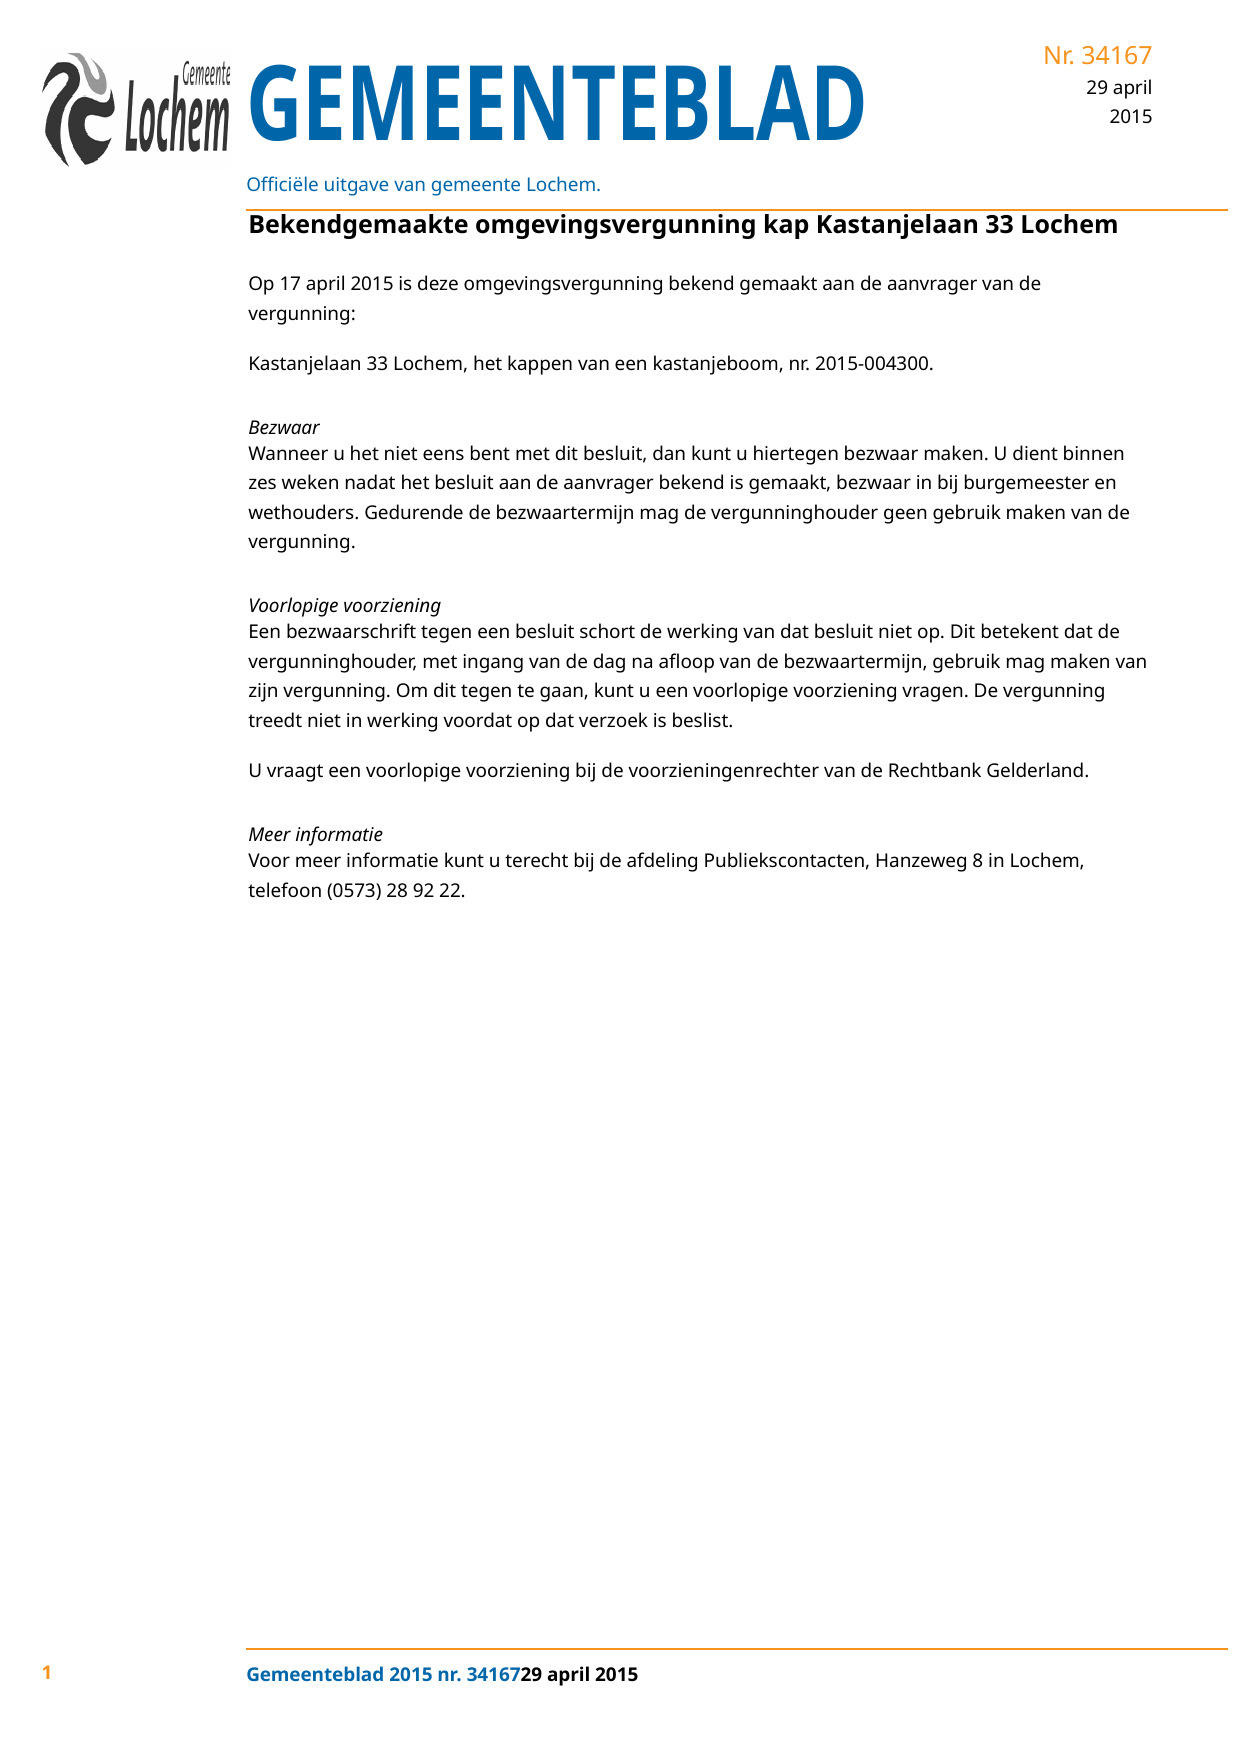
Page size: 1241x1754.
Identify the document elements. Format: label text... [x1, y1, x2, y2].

text Voor meer informatie kunt u terecht bij de afdeling Publiekscontacten, Hanzeweg 8 in Lochem, telefoon (0573) 28 92 22. [248, 847, 1152, 903]
text Een bezwaarschrift tegen een besluit schort de werking van dat besluit niet op. Dit betekent dat de vergunninghouder, met ingang van de dag na afloop van de bezwaartermijn, gebruik mag maken van zijn vergunning. Om dit tegen te gaan, kunt u een voorlopige voorziening vragen. De vergunning treedt niet in werking voordat op dat verzoek is beslist. [248, 618, 1152, 733]
text Bekendgemaakte omgevingsvergunning kap Kastanjelaan 33 Lochem [248, 211, 1152, 241]
text U vraagt een voorlopige voorziening bij de voorzieningenrechter van de Rechtbank Gelderland. [248, 758, 1152, 783]
text Meer informatie [248, 822, 1152, 847]
text Op 17 april 2015 is deze omgevingsvergunning bekend gemaakt aan de aanvrager van de vergunning: [248, 270, 1152, 326]
text Bezwaar [248, 414, 1152, 440]
text Kastanjelaan 33 Lochem, het kappen van een kastanjeboom, nr. 2015-004300. [248, 350, 1152, 376]
text Voorlopige voorziening [248, 593, 1152, 618]
text Wanneer u het niet eens bent met dit besluit, dan kunt u hiertegen bezwaar maken. U dient binnen zes weken nadat het besluit aan de aanvrager bekend is gemaakt, bezwaar in bij burgemeester en wethouders. Gedurende de bezwaartermijn mag de vergunninghouder geen gebruik maken van de vergunning. [248, 440, 1152, 554]
picture [41, 47, 231, 172]
